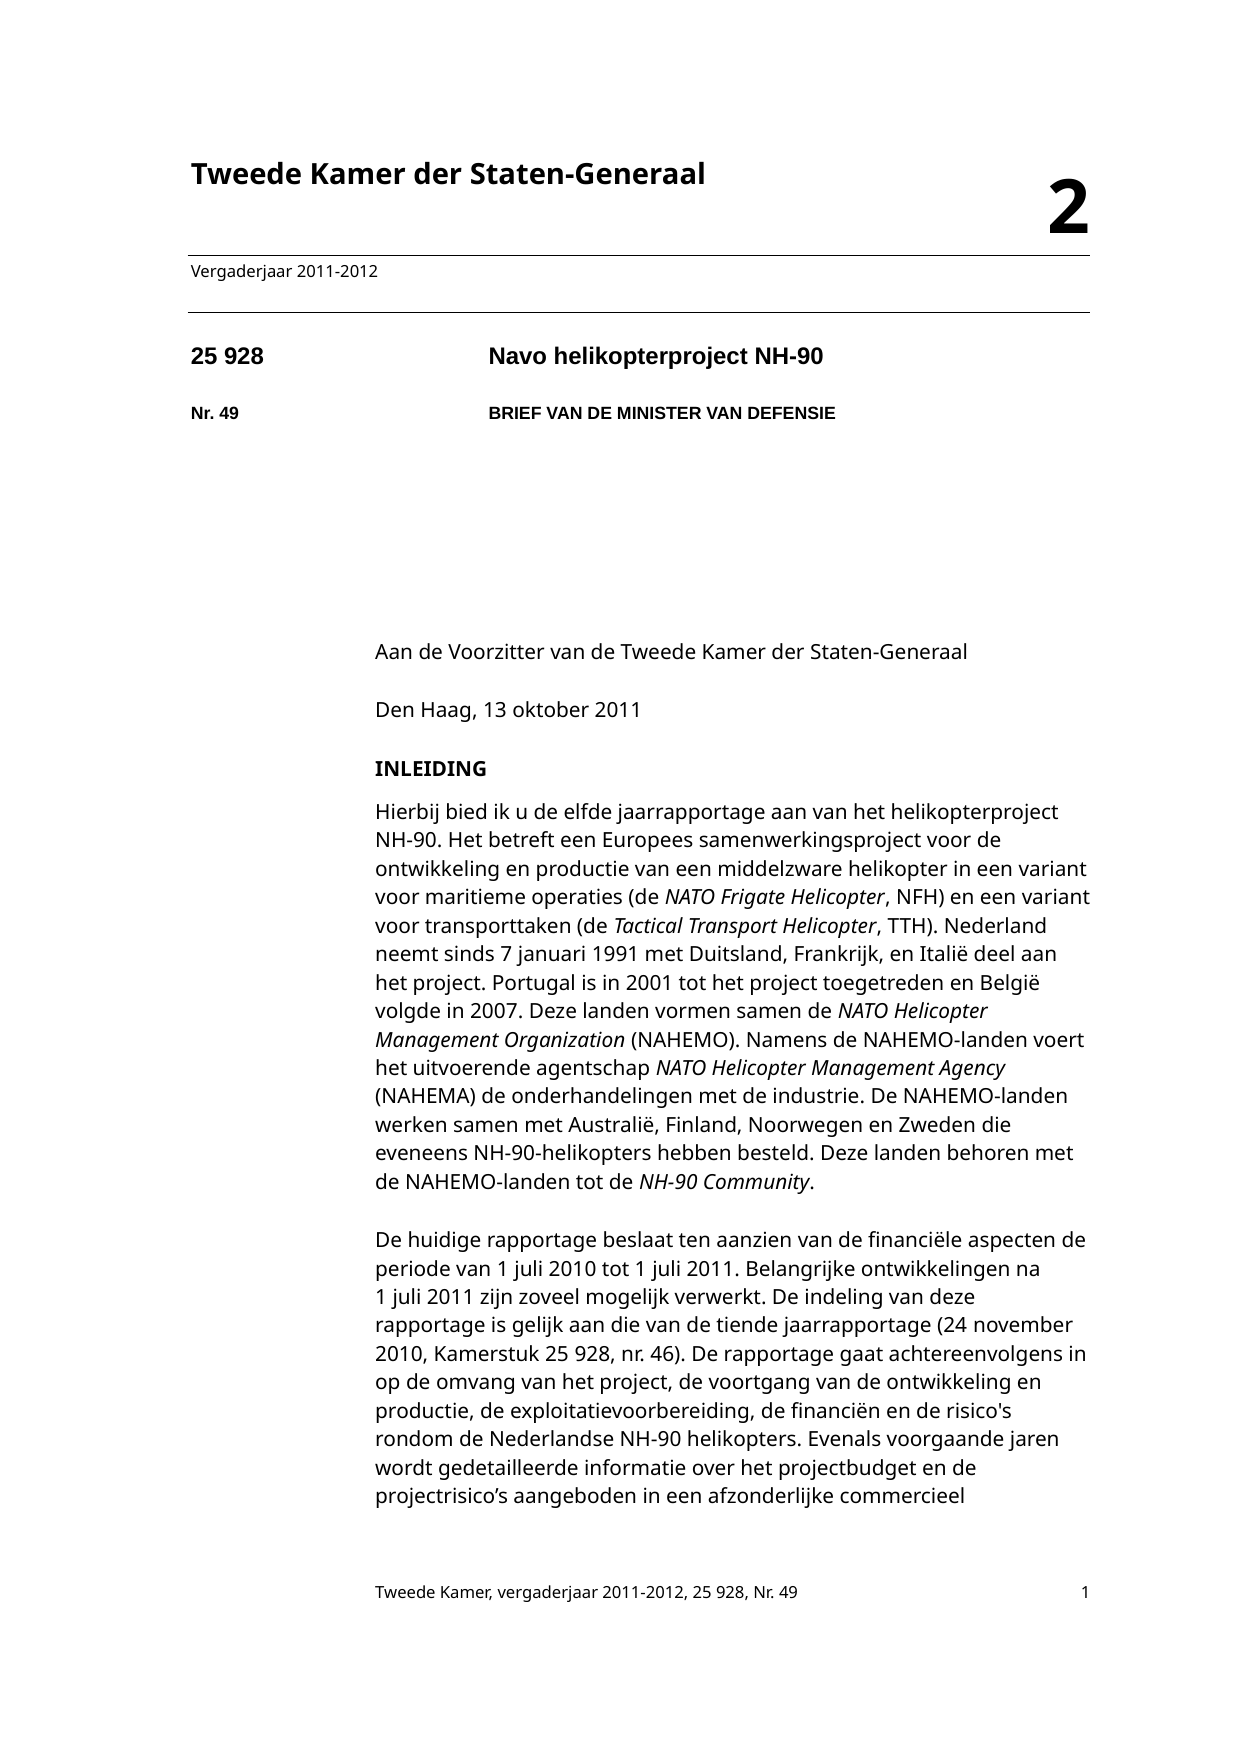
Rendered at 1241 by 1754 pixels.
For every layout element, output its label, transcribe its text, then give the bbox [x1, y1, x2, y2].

text Hierbij bied ik u de elfde jaarrapportage aan van het helikopterproject NH-90. Het betreft een Europees samenwerkingsproject voor de ontwikkeling en productie van een middelzware helikopter in een variant voor maritieme operaties (de NATO Frigate Helicopter, NFH) en een variant voor transporttaken (de Tactical Transport Helicopter, TTH). Nederland neemt sinds 7 januari 1991 met Duitsland, Frankrijk, en Italië deel aan het project. Portugal is in 2001 tot het project toegetreden en België volgde in 2007. Deze landen vormen samen de NATO Helicopter Management Organization (NAHEMO). Namens de NAHEMO-landen voert het uitvoerende agentschap NATO Helicopter Management Agency (NAHEMA) de onderhandelingen met de industrie. De NAHEMO-landen werken samen met Australië, Finland, Noorwegen en Zweden die eveneens NH-90-helikopters hebben besteld. Deze landen behoren met de NAHEMO-landen tot de NH-90 Community. [375, 797, 1090, 1195]
table_cell 25 928 [188, 339, 485, 399]
table_header 2 [910, 150, 1090, 255]
table_header Tweede Kamer der Staten-Generaal [188, 150, 909, 255]
table_cell [188, 313, 485, 339]
table_cell Vergaderjaar 2011-2012 [188, 256, 485, 312]
table_cell BRIEF VAN DE MINISTER VAN DEFENSIE [485, 399, 1090, 518]
table_cell Nr. 49 [188, 399, 485, 518]
text De huidige rapportage beslaat ten aanzien van de financiële aspecten de periode van 1 juli 2010 tot 1 juli 2011. Belangrijke ontwikkelingen na 1 juli 2011 zijn zoveel mogelijk verwerkt. De indeling van deze rapportage is gelijk aan die van de tiende jaarrapportage (24 november 2010, Kamerstuk 25 928, nr. 46). De rapportage gaat achtereenvolgens in op de omvang van het project, de voortgang van de ontwikkeling en productie, de exploitatievoorbereiding, de financiën en de risico's rondom de Nederlandse NH-90 helikopters. Evenals voorgaande jaren wordt gedetailleerde informatie over het projectbudget en de projectrisico’s aangeboden in een afzonderlijke commercieel [375, 1225, 1090, 1510]
text Den Haag, 13 oktober 2011 [375, 695, 1090, 724]
table_cell [485, 313, 1090, 339]
table_cell Navo helikopterproject NH-90 [485, 339, 1090, 399]
text INLEIDING [375, 754, 1090, 782]
table_cell [485, 256, 1090, 312]
text Aan de Voorzitter van de Tweede Kamer der Staten-Generaal [375, 637, 1090, 665]
